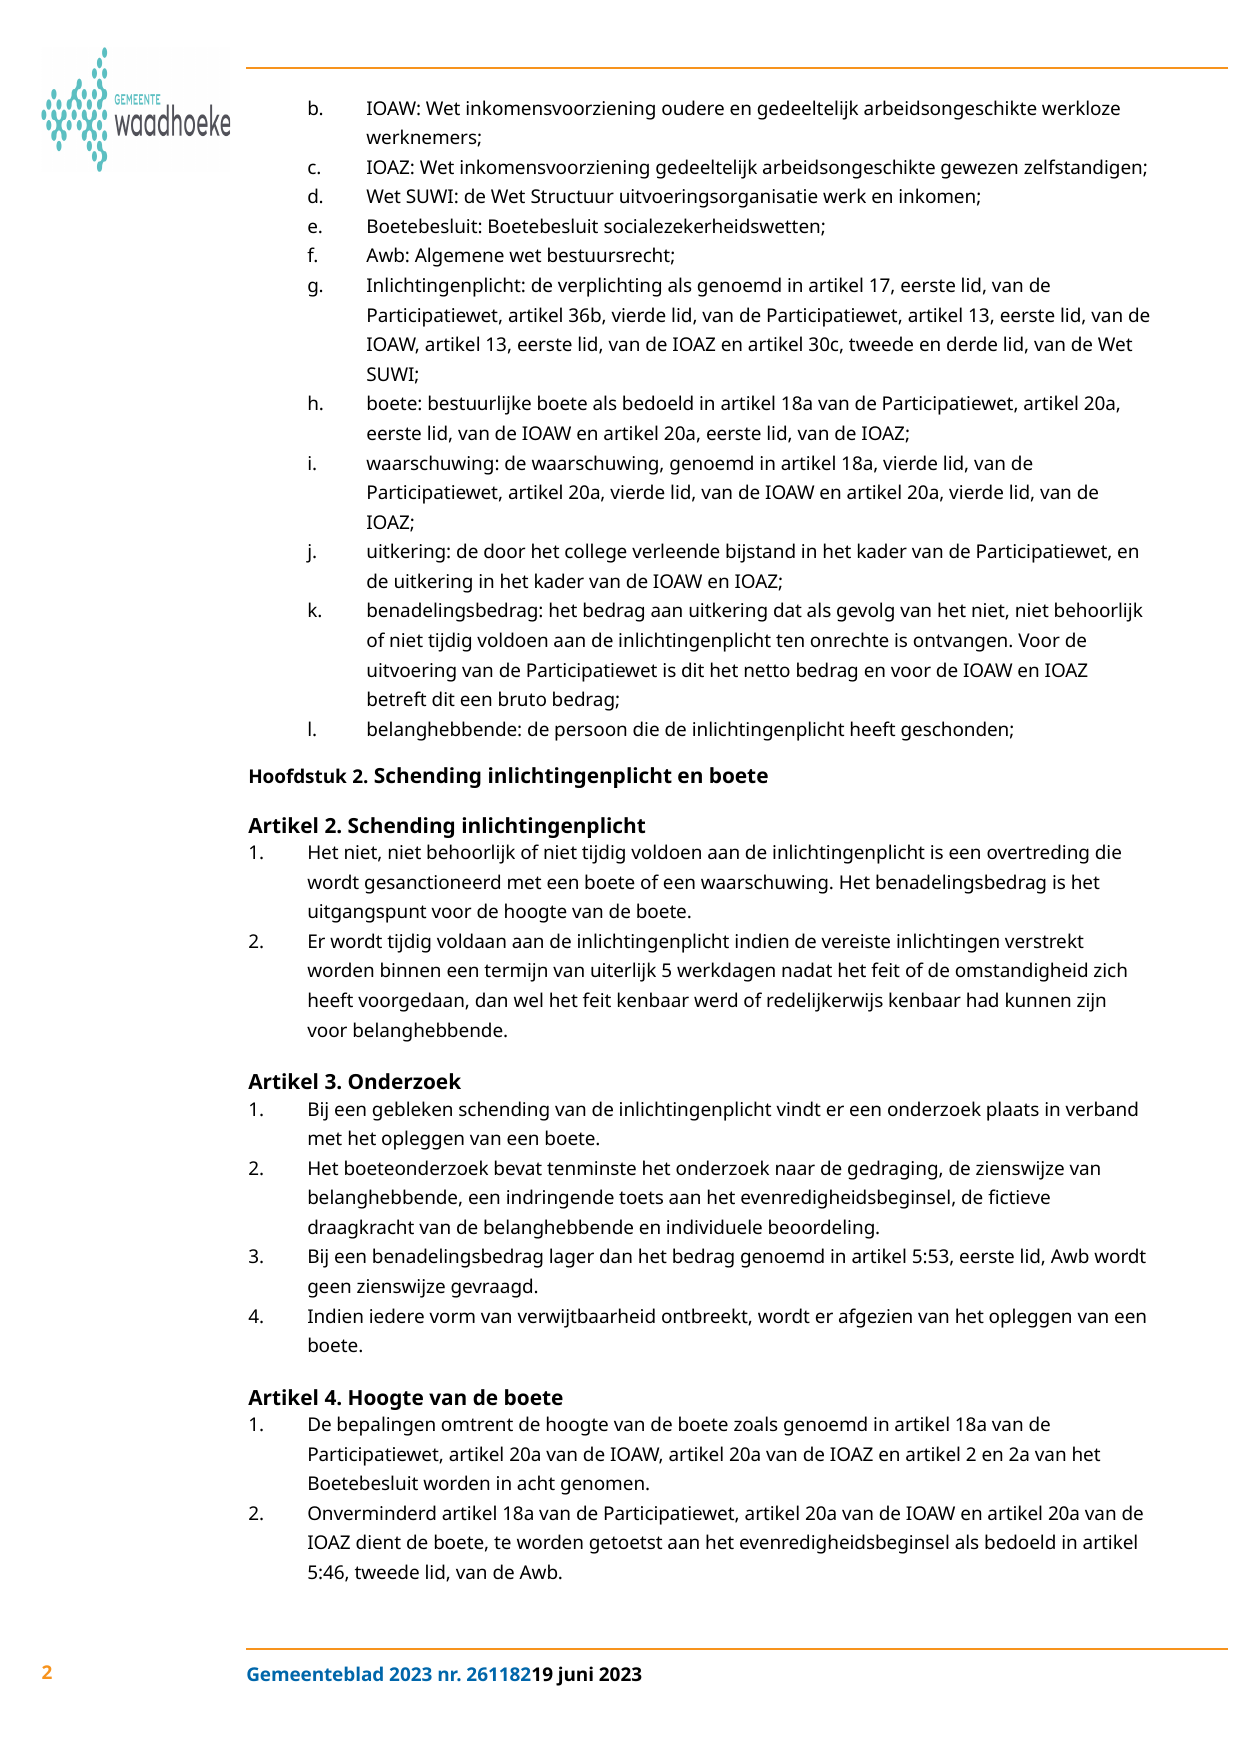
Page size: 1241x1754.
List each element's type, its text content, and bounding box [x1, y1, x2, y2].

list waarschuwing: de waarschuwing, genoemd in artikel 18a, vierde lid, van de Participatiewet, artikel 20a, vierde lid, van de IOAW en artikel 20a, vierde lid, van de IOAZ; [307, 450, 1152, 535]
list IOAW: Wet inkomensvoorziening oudere en gedeeltelijk arbeidsongeschikte werkloze werknemers; [307, 95, 1152, 150]
text Hoofdstuk 2. Schending inlichtingenplicht en boete [248, 762, 1152, 790]
text Artikel 2. Schending inlichtingenplicht [248, 811, 1152, 839]
list Wet SUWI: de Wet Structuur uitvoeringsorganisatie werk en inkomen; [307, 183, 1152, 209]
list Het niet, niet behoorlijk of niet tijdig voldoen aan de inlichtingenplicht is een overtreding die wordt gesanctioneerd met een boete of een waarschuwing. Het benadelingsbedrag is het uitgangspunt voor de hoogte van de boete. [248, 839, 1152, 924]
list Awb: Algemene wet bestuursrecht; [307, 243, 1152, 268]
list IOAZ: Wet inkomensvoorziening gedeeltelijk arbeidsongeschikte gewezen zelfstandigen; [307, 154, 1152, 180]
list Boetebesluit: Boetebesluit socialezekerheidswetten; [307, 213, 1152, 239]
list Inlichtingenplicht: de verplichting als genoemd in artikel 17, eerste lid, van de Participatiewet, artikel 36b, vierde lid, van de Participatiewet, artikel 13, eerste lid, van de IOAW, artikel 13, eerste lid, van de IOAZ en artikel 30c, tweede en derde lid, van de Wet SUWI; [307, 272, 1152, 387]
list Indien iedere vorm van verwijtbaarheid ontbreekt, wordt er afgezien van het opleggen van een boete. [248, 1303, 1152, 1358]
list De bepalingen omtrent de hoogte van de boete zoals genoemd in artikel 18a van de Participatiewet, artikel 20a van de IOAW, artikel 20a van de IOAZ en artikel 2 en 2a van het Boetebesluit worden in acht genomen. [248, 1411, 1152, 1496]
list Onverminderd artikel 18a van de Participatiewet, artikel 20a van de IOAW en artikel 20a van de IOAZ dient de boete, te worden getoetst aan het evenredigheidsbeginsel als bedoeld in artikel 5:46, tweede lid, van de Awb. [248, 1500, 1152, 1585]
text Artikel 3. Onderzoek [248, 1067, 1152, 1096]
list Er wordt tijdig voldaan aan de inlichtingenplicht indien de vereiste inlichtingen verstrekt worden binnen een termijn van uiterlijk 5 werkdagen nadat het feit of de omstandigheid zich heeft voorgedaan, dan wel het feit kenbaar werd of redelijkerwijs kenbaar had kunnen zijn voor belanghebbende. [248, 928, 1152, 1043]
list Het boeteonderzoek bevat tenminste het onderzoek naar de gedraging, de zienswijze van belanghebbende, een indringende toets aan het evenredigheidsbeginsel, de fictieve draagkracht van de belanghebbende en individuele beoordeling. [248, 1155, 1152, 1240]
list Bij een gebleken schending van de inlichtingenplicht vindt er een onderzoek plaats in verband met het opleggen van een boete. [248, 1096, 1152, 1151]
list boete: bestuurlijke boete als bedoeld in artikel 18a van de Participatiewet, artikel 20a, eerste lid, van de IOAW en artikel 20a, eerste lid, van de IOAZ; [307, 391, 1152, 446]
list belanghebbende: de persoon die de inlichtingenplicht heeft geschonden; [307, 716, 1152, 742]
list Bij een benadelingsbedrag lager dan het bedrag genoemd in artikel 5:53, eerste lid, Awb wordt geen zienswijze gevraagd. [248, 1244, 1152, 1299]
picture [41, 47, 231, 172]
list uitkering: de door het college verleende bijstand in het kader van de Participatiewet, en de uitkering in het kader van de IOAW en IOAZ; [307, 538, 1152, 594]
list benadelingsbedrag: het bedrag aan uitkering dat als gevolg van het niet, niet behoorlijk of niet tijdig voldoen aan de inlichtingenplicht ten onrechte is ontvangen. Voor de uitvoering van de Participatiewet is dit het netto bedrag en voor de IOAW en IOAZ betreft dit een bruto bedrag; [307, 598, 1152, 712]
text Artikel 4. Hoogte van de boete [248, 1383, 1152, 1411]
